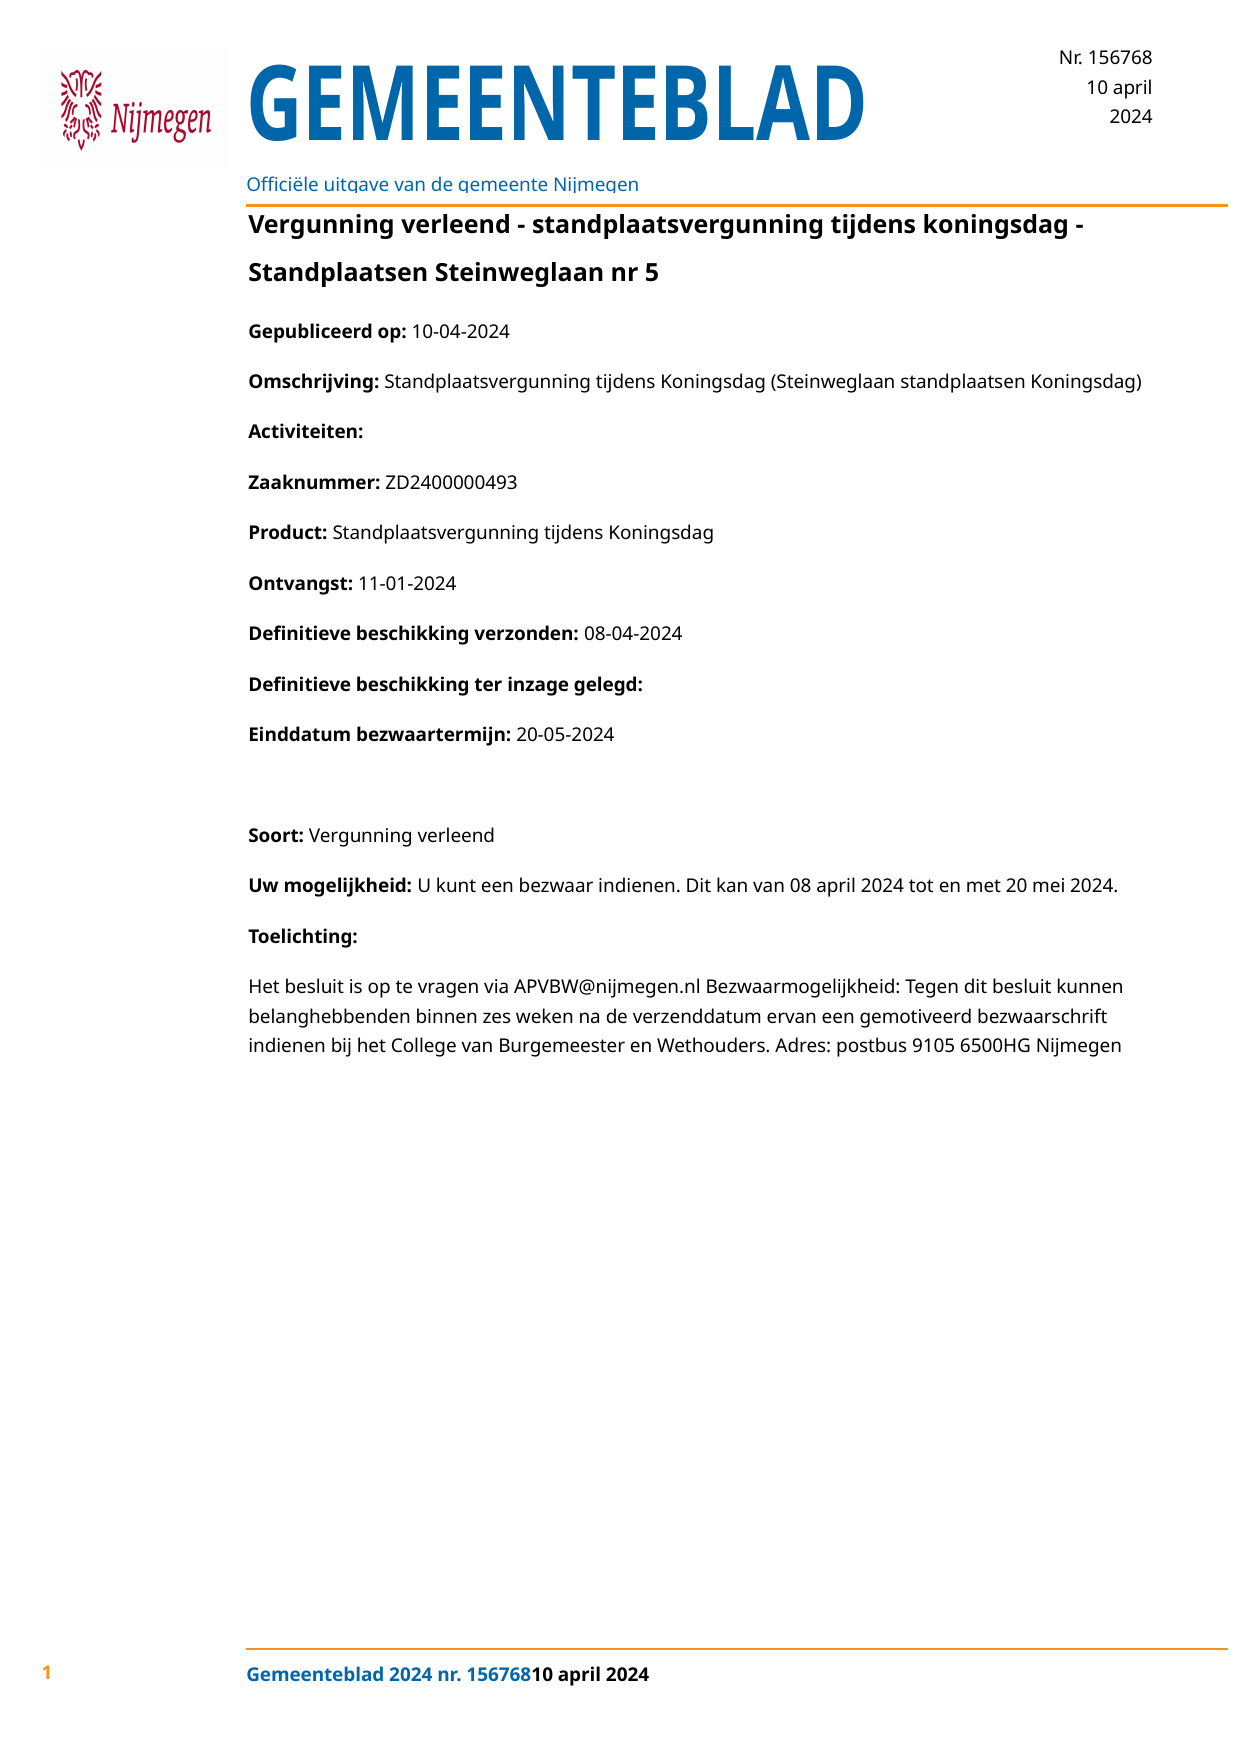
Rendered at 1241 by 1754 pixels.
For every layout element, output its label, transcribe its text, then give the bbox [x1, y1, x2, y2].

text Definitieve beschikking ter inzage gelegd: [248, 671, 1152, 697]
text Toelichting: [248, 923, 1152, 949]
text Vergunning verleend - standplaatsvergunning tijdens koningsdag - Standplaatsen Steinweglaan nr 5 [248, 207, 1152, 288]
text Het besluit is op te vragen via APVBW@nijmegen.nl Bezwaarmogelijkheid: Tegen dit besluit kunnen belanghebbenden binnen zes weken na de verzenddatum ervan een gemotiveerd bezwaarschrift indienen bij het College van Burgemeester en Wethouders. Adres: postbus 9105 6500HG Nijmegen [248, 973, 1152, 1058]
text Activiteiten: [248, 419, 1152, 444]
text Zaaknummer: ZD2400000493 [248, 469, 1152, 495]
text Uw mogelijkheid: U kunt een bezwaar indienen. Dit kan van 08 april 2024 tot en met 20 mei 2024. [248, 872, 1152, 898]
text Product: Standplaatsvergunning tijdens Koningsdag [248, 519, 1152, 545]
text Definitieve beschikking verzonden: 08-04-2024 [248, 620, 1152, 646]
text Ontvangst: 11-01-2024 [248, 570, 1152, 596]
text Omschrijving: Standplaatsvergunning tijdens Koningsdag (Steinweglaan standplaatsen Koningsdag) [248, 368, 1152, 394]
text Einddatum bezwaartermijn: 20-05-2024 [248, 721, 1152, 747]
picture [41, 47, 231, 172]
text Soort: Vergunning verleend [248, 822, 1152, 848]
text Gepubliceerd op: 10-04-2024 [248, 318, 1152, 344]
